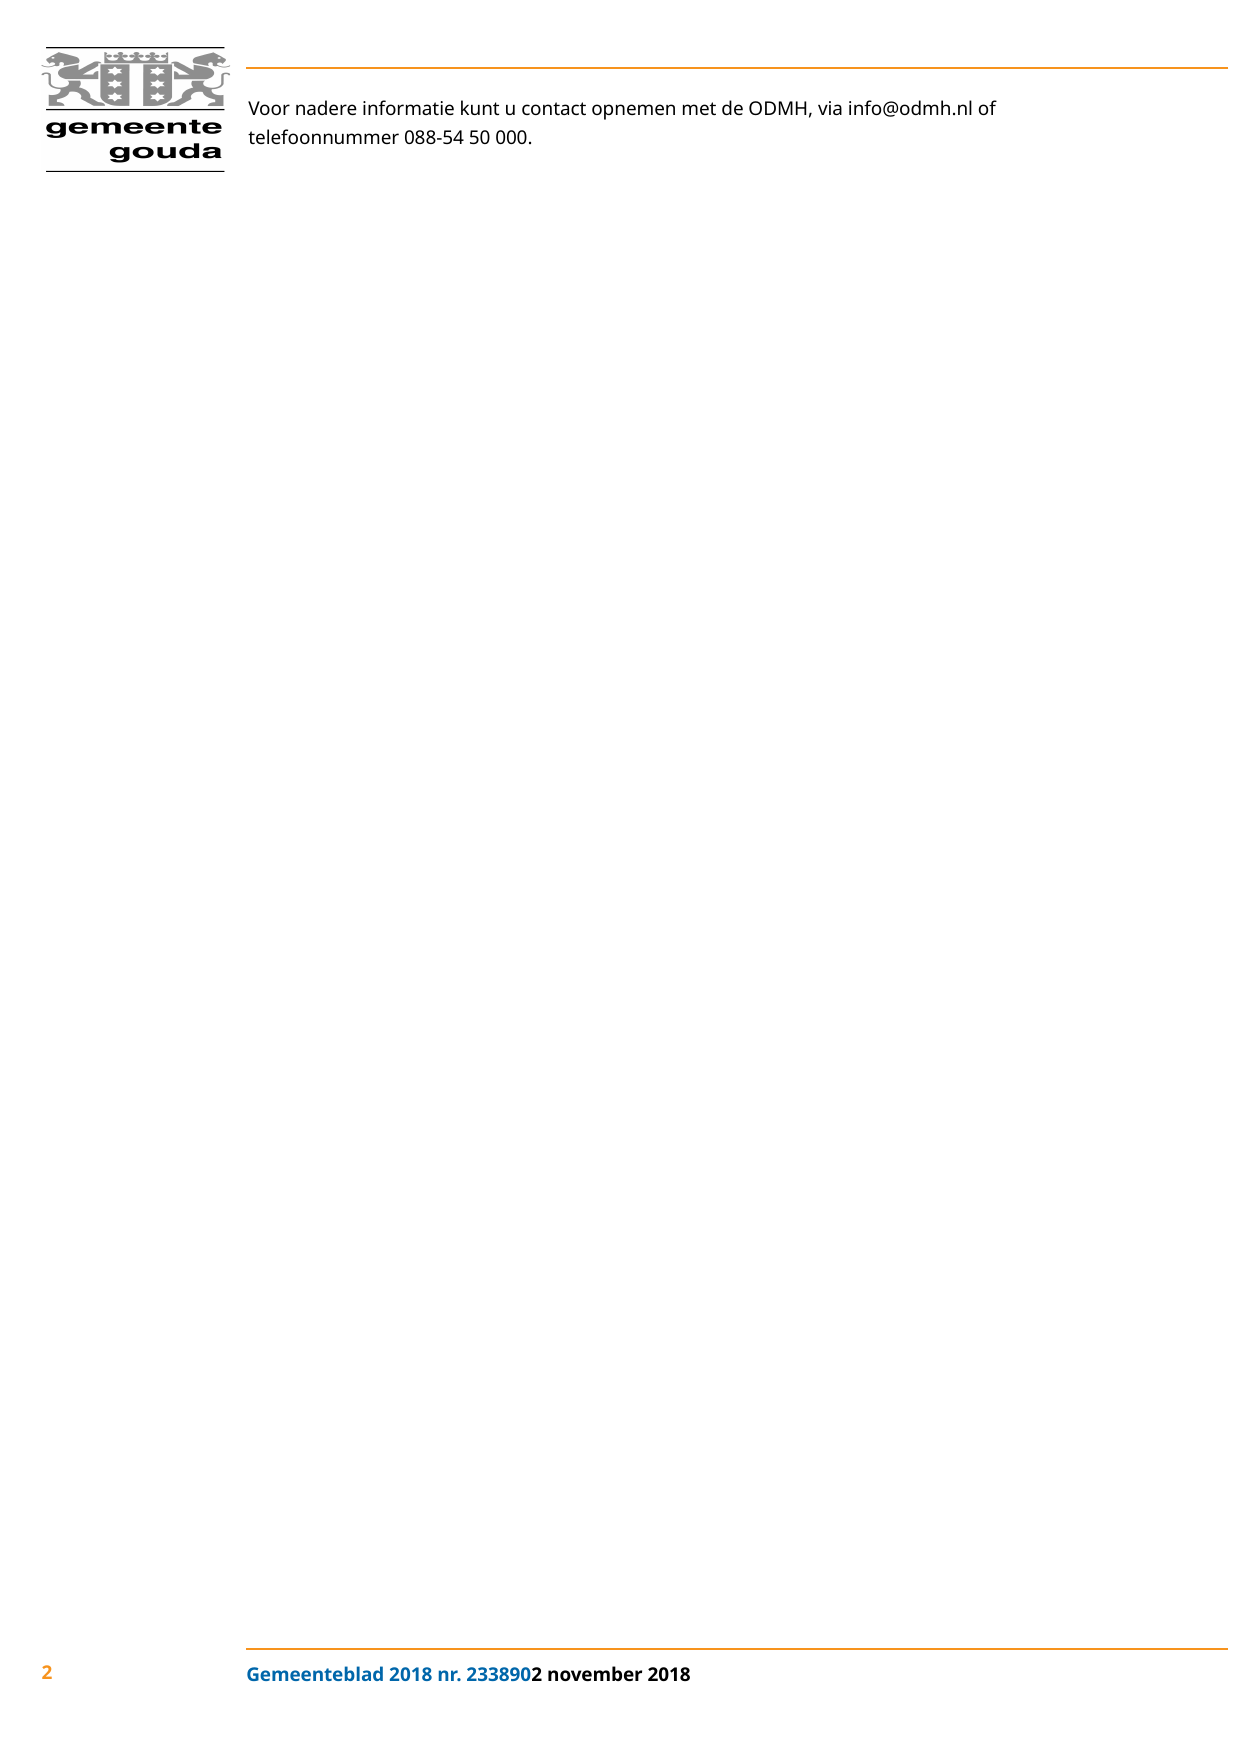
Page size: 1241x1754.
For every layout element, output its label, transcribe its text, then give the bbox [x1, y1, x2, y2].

picture [41, 47, 231, 172]
text Voor nadere informatie kunt u contact opnemen met de ODMH, via info@odmh.nl of telefoonnummer 088-54 50 000. [248, 95, 1152, 150]
